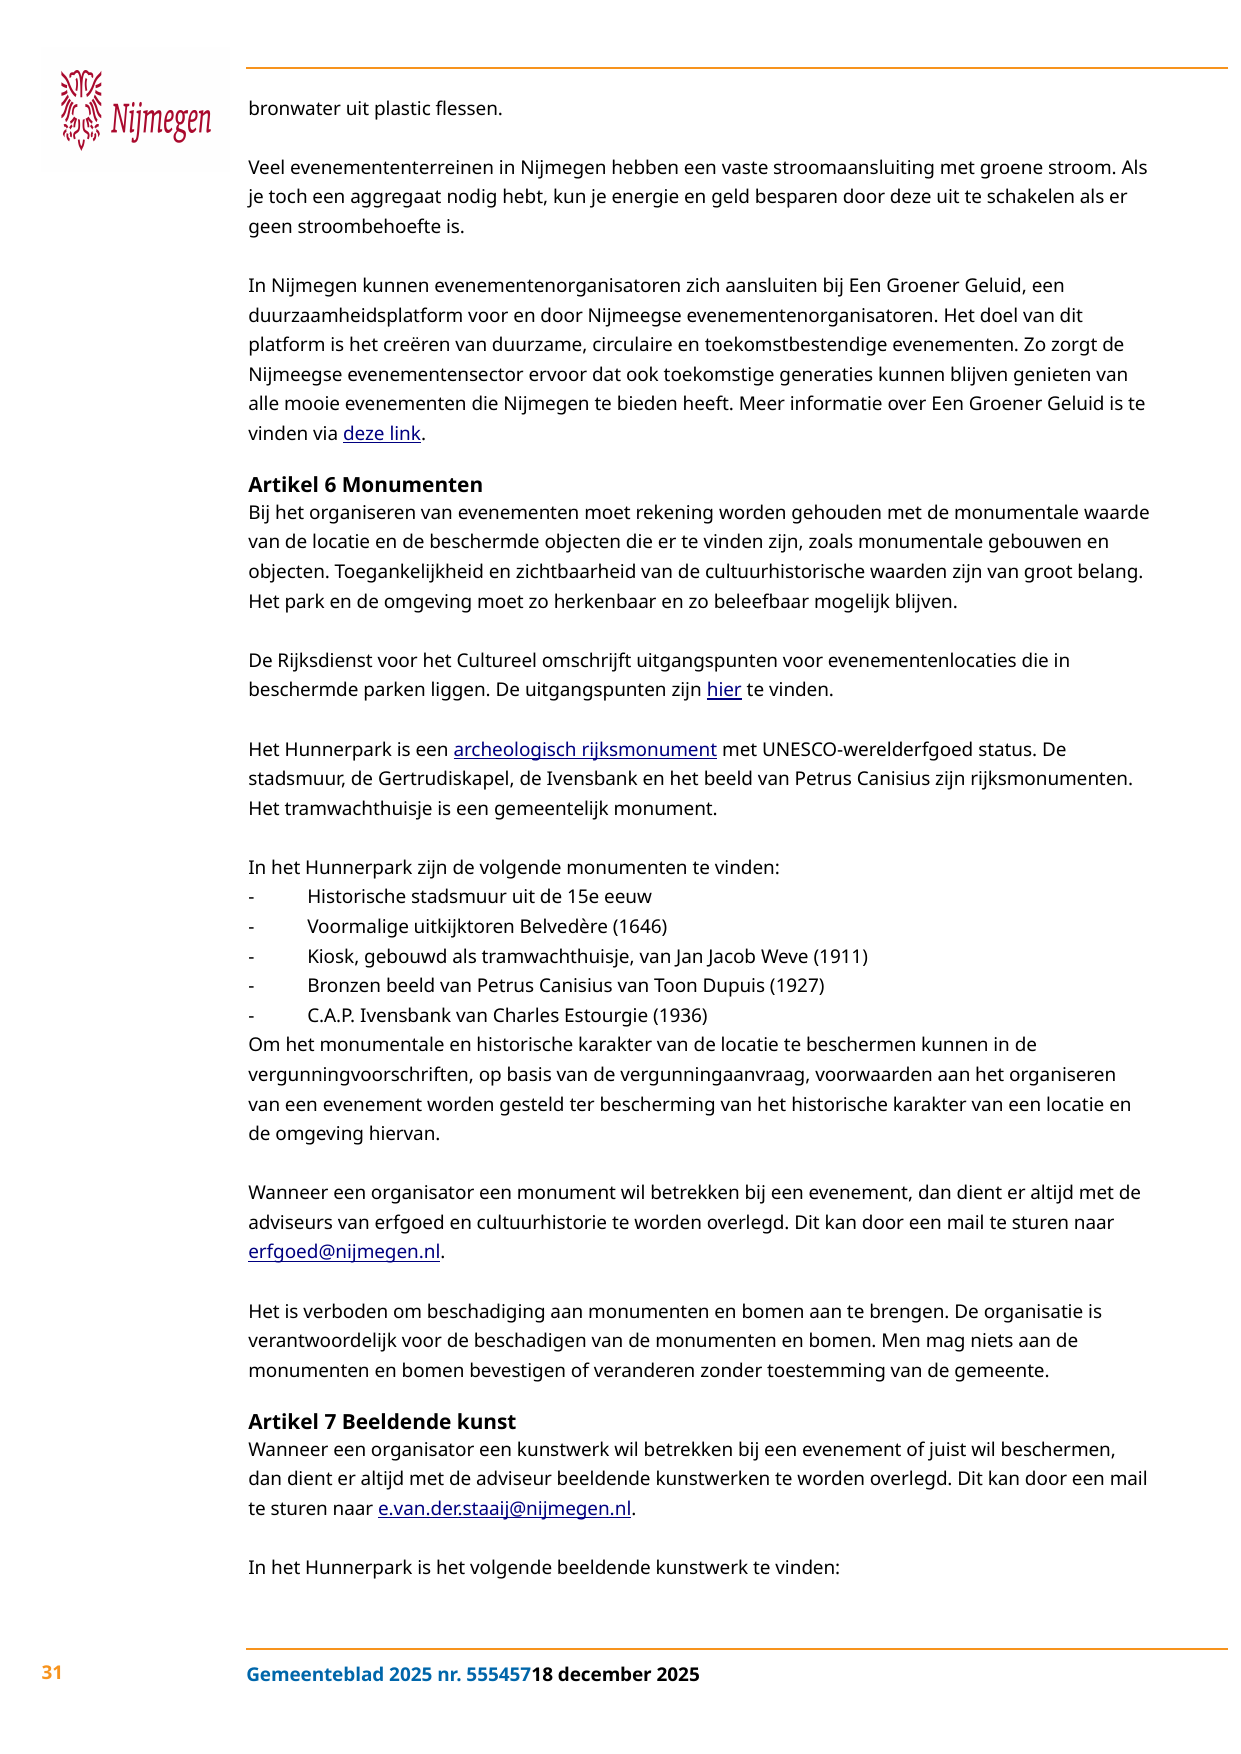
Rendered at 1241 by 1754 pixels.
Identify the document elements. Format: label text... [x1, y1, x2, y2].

picture [41, 47, 231, 172]
text Om het monumentale en historische karakter van de locatie te beschermen kunnen in de vergunningvoorschriften, op basis van de vergunningaanvraag, voorwaarden aan het organiseren van een evenement worden gesteld ter bescherming van het historische karakter van een locatie en de omgeving hiervan. [248, 1032, 1152, 1146]
text In het Hunnerpark zijn de volgende monumenten te vinden: [248, 854, 1152, 880]
text Wanneer een organisator een monument wil betrekken bij een evenement, dan dient er altijd met de adviseurs van erfgoed en cultuurhistorie te worden overlegd. Dit kan door een mail te sturen naar erfgoed@nijmegen.nl. [248, 1179, 1152, 1264]
text Het Hunnerpark is een archeologisch rijksmonument met UNESCO-werelderfgoed status. De stadsmuur, de Gertrudiskapel, de Ivensbank en het beeld van Petrus Canisius zijn rijksmonumenten. Het tramwachthuisje is een gemeentelijk monument. [248, 736, 1152, 821]
list Bronzen beeld van Petrus Canisius van Toon Dupuis (1927) [248, 972, 1152, 998]
text Bij het organiseren van evenementen moet rekening worden gehouden met de monumentale waarde van de locatie en de beschermde objecten die er te vinden zijn, zoals monumentale gebouwen en objecten. Toegankelijkheid en zichtbaarheid van de cultuurhistorische waarden zijn van groot belang. Het park en de omgeving moet zo herkenbaar en zo beleefbaar mogelijk blijven. [248, 499, 1152, 613]
text Veel evenemententerreinen in Nijmegen hebben een vaste stroomaansluiting met groene stroom. Als je toch een aggregaat nodig hebt, kun je energie en geld besparen door deze uit te schakelen als er geen stroombehoefte is. [248, 154, 1152, 239]
list Kiosk, gebouwd als tramwachthuisje, van Jan Jacob Weve (1911) [248, 943, 1152, 968]
text Artikel 6 Monumenten [248, 471, 1152, 499]
list Voormalige uitkijktoren Belvedère (1646) [248, 913, 1152, 939]
text In het Hunnerpark is het volgende beeldende kunstwerk te vinden: [248, 1554, 1152, 1580]
text Wanneer een organisator een kunstwerk wil betrekken bij een evenement of juist wil beschermen, dan dient er altijd met de adviseur beeldende kunstwerken te worden overlegd. Dit kan door een mail te sturen naar e.van.der.staaij@nijmegen.nl. [248, 1436, 1152, 1521]
text De Rijksdienst voor het Cultureel omschrijft uitgangspunten voor evenementenlocaties die in beschermde parken liggen. De uitgangspunten zijn hier te vinden. [248, 647, 1152, 702]
text bronwater uit plastic flessen. [248, 95, 1152, 121]
list C.A.P. Ivensbank van Charles Estourgie (1936) [248, 1002, 1152, 1028]
text Het is verboden om beschadiging aan monumenten en bomen aan te brengen. De organisatie is verantwoordelijk voor de beschadigen van de monumenten en bomen. Men mag niets aan de monumenten en bomen bevestigen of veranderen zonder toestemming van de gemeente. [248, 1298, 1152, 1383]
text In Nijmegen kunnen evenementenorganisatoren zich aansluiten bij Een Groener Geluid, een duurzaamheidsplatform voor en door Nijmeegse evenementenorganisatoren. Het doel van dit platform is het creëren van duurzame, circulaire en toekomstbestendige evenementen. Zo zorgt de Nijmeegse evenementensector ervoor dat ook toekomstige generaties kunnen blijven genieten van alle mooie evenementen die Nijmegen te bieden heeft. Meer informatie over Een Groener Geluid is te vinden via deze link. [248, 272, 1152, 446]
text Artikel 7 Beeldende kunst [248, 1407, 1152, 1436]
list Historische stadsmuur uit de 15e eeuw [248, 884, 1152, 909]
